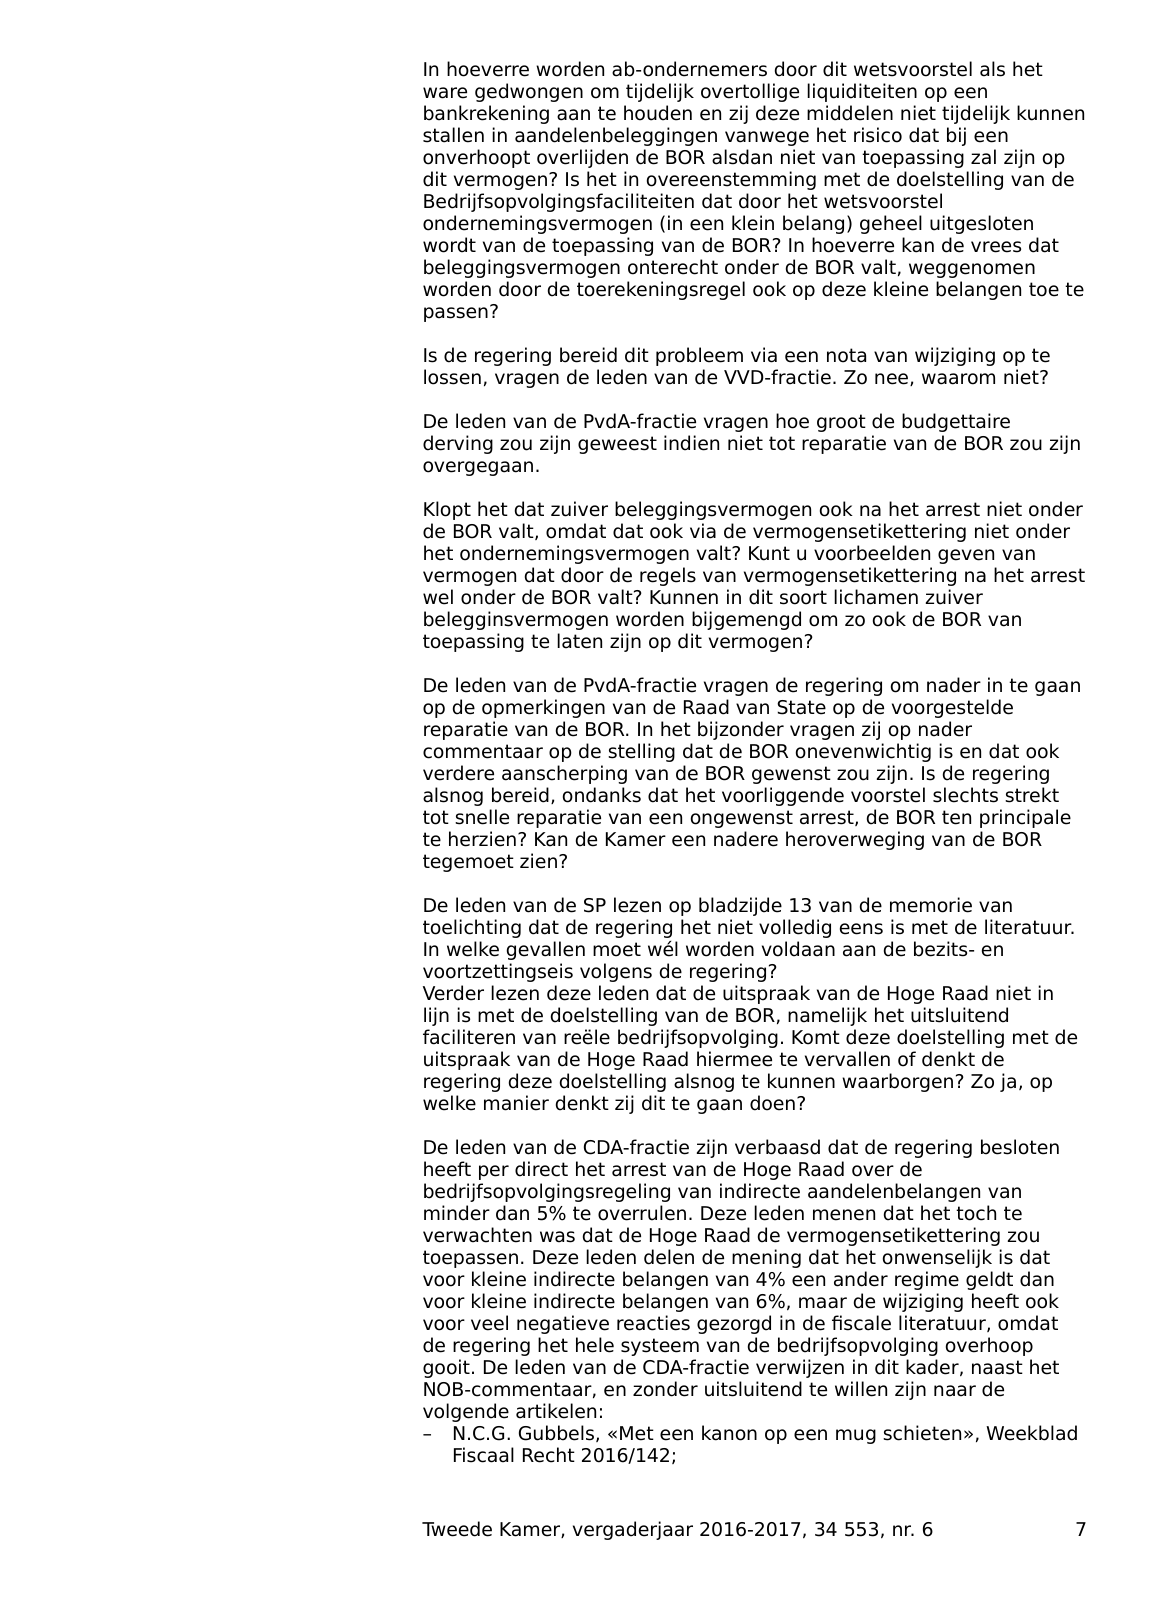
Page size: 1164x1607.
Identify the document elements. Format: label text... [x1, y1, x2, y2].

text Klopt het dat zuiver beleggingsvermogen ook na het arrest niet onder de BOR valt, omdat dat ook via de vermogensetikettering niet onder het ondernemingsvermogen valt? Kunt u voorbeelden geven van vermogen dat door de regels van vermogensetikettering na het arrest wel onder de BOR valt? Kunnen in dit soort lichamen zuiver belegginsvermogen worden bijgemengd om zo ook de BOR van toepassing te laten zijn op dit vermogen? [422, 499, 1087, 653]
text Verder lezen deze leden dat de uitspraak van de Hoge Raad niet in lijn is met de doelstelling van de BOR, namelijk het uitsluitend faciliteren van reële bedrijfsopvolging. Komt deze doelstelling met de uitspraak van de Hoge Raad hiermee te vervallen of denkt de regering deze doelstelling alsnog te kunnen waarborgen? Zo ja, op welke manier denkt zij dit te gaan doen? [422, 983, 1087, 1115]
text De leden van de SP lezen op bladzijde 13 van de memorie van toelichting dat de regering het niet volledig eens is met de literatuur. In welke gevallen moet wél worden voldaan aan de bezits- en voortzettingseis volgens de regering? [422, 895, 1087, 983]
text De leden van de PvdA-fractie vragen de regering om nader in te gaan op de opmerkingen van de Raad van State op de voorgestelde reparatie van de BOR. In het bijzonder vragen zij op nader commentaar op de stelling dat de BOR onevenwichtig is en dat ook verdere aanscherping van de BOR gewenst zou zijn. Is de regering alsnog bereid, ondanks dat het voorliggende voorstel slechts strekt tot snelle reparatie van een ongewenst arrest, de BOR ten principale te herzien? Kan de Kamer een nadere heroverweging van de BOR tegemoet zien? [422, 675, 1087, 873]
text In hoeverre worden ab-ondernemers door dit wetsvoorstel als het ware gedwongen om tijdelijk overtollige liquiditeiten op een bankrekening aan te houden en zij deze middelen niet tijdelijk kunnen stallen in aandelenbeleggingen vanwege het risico dat bij een onverhoopt overlijden de BOR alsdan niet van toepassing zal zijn op dit vermogen? Is het in overeenstemming met de doelstelling van de Bedrijfsopvolgingsfaciliteiten dat door het wetsvoorstel ondernemingsvermogen (in een klein belang) geheel uitgesloten wordt van de toepassing van de BOR? In hoeverre kan de vrees dat beleggingsvermogen onterecht onder de BOR valt, weggenomen worden door de toerekeningsregel ook op deze kleine belangen toe te passen? [422, 59, 1087, 323]
text – N.C.G. Gubbels, «Met een kanon op een mug schieten», Weekblad Fiscaal Recht 2016/142; [422, 1423, 1087, 1467]
text Is de regering bereid dit probleem via een nota van wijziging op te lossen, vragen de leden van de VVD-fractie. Zo nee, waarom niet? [422, 345, 1087, 389]
text De leden van de PvdA-fractie vragen hoe groot de budgettaire derving zou zijn geweest indien niet tot reparatie van de BOR zou zijn overgegaan. [422, 411, 1087, 477]
text De leden van de CDA-fractie zijn verbaasd dat de regering besloten heeft per direct het arrest van de Hoge Raad over de bedrijfsopvolgingsregeling van indirecte aandelenbelangen van minder dan 5% te overrulen. Deze leden menen dat het toch te verwachten was dat de Hoge Raad de vermogensetikettering zou toepassen. Deze leden delen de mening dat het onwenselijk is dat voor kleine indirecte belangen van 4% een ander regime geldt dan voor kleine indirecte belangen van 6%, maar de wijziging heeft ook voor veel negatieve reacties gezorgd in de fiscale literatuur, omdat de regering het hele systeem van de bedrijfsopvolging overhoop gooit. De leden van de CDA-fractie verwijzen in dit kader, naast het NOB-commentaar, en zonder uitsluitend te willen zijn naar de volgende artikelen: [422, 1137, 1087, 1423]
